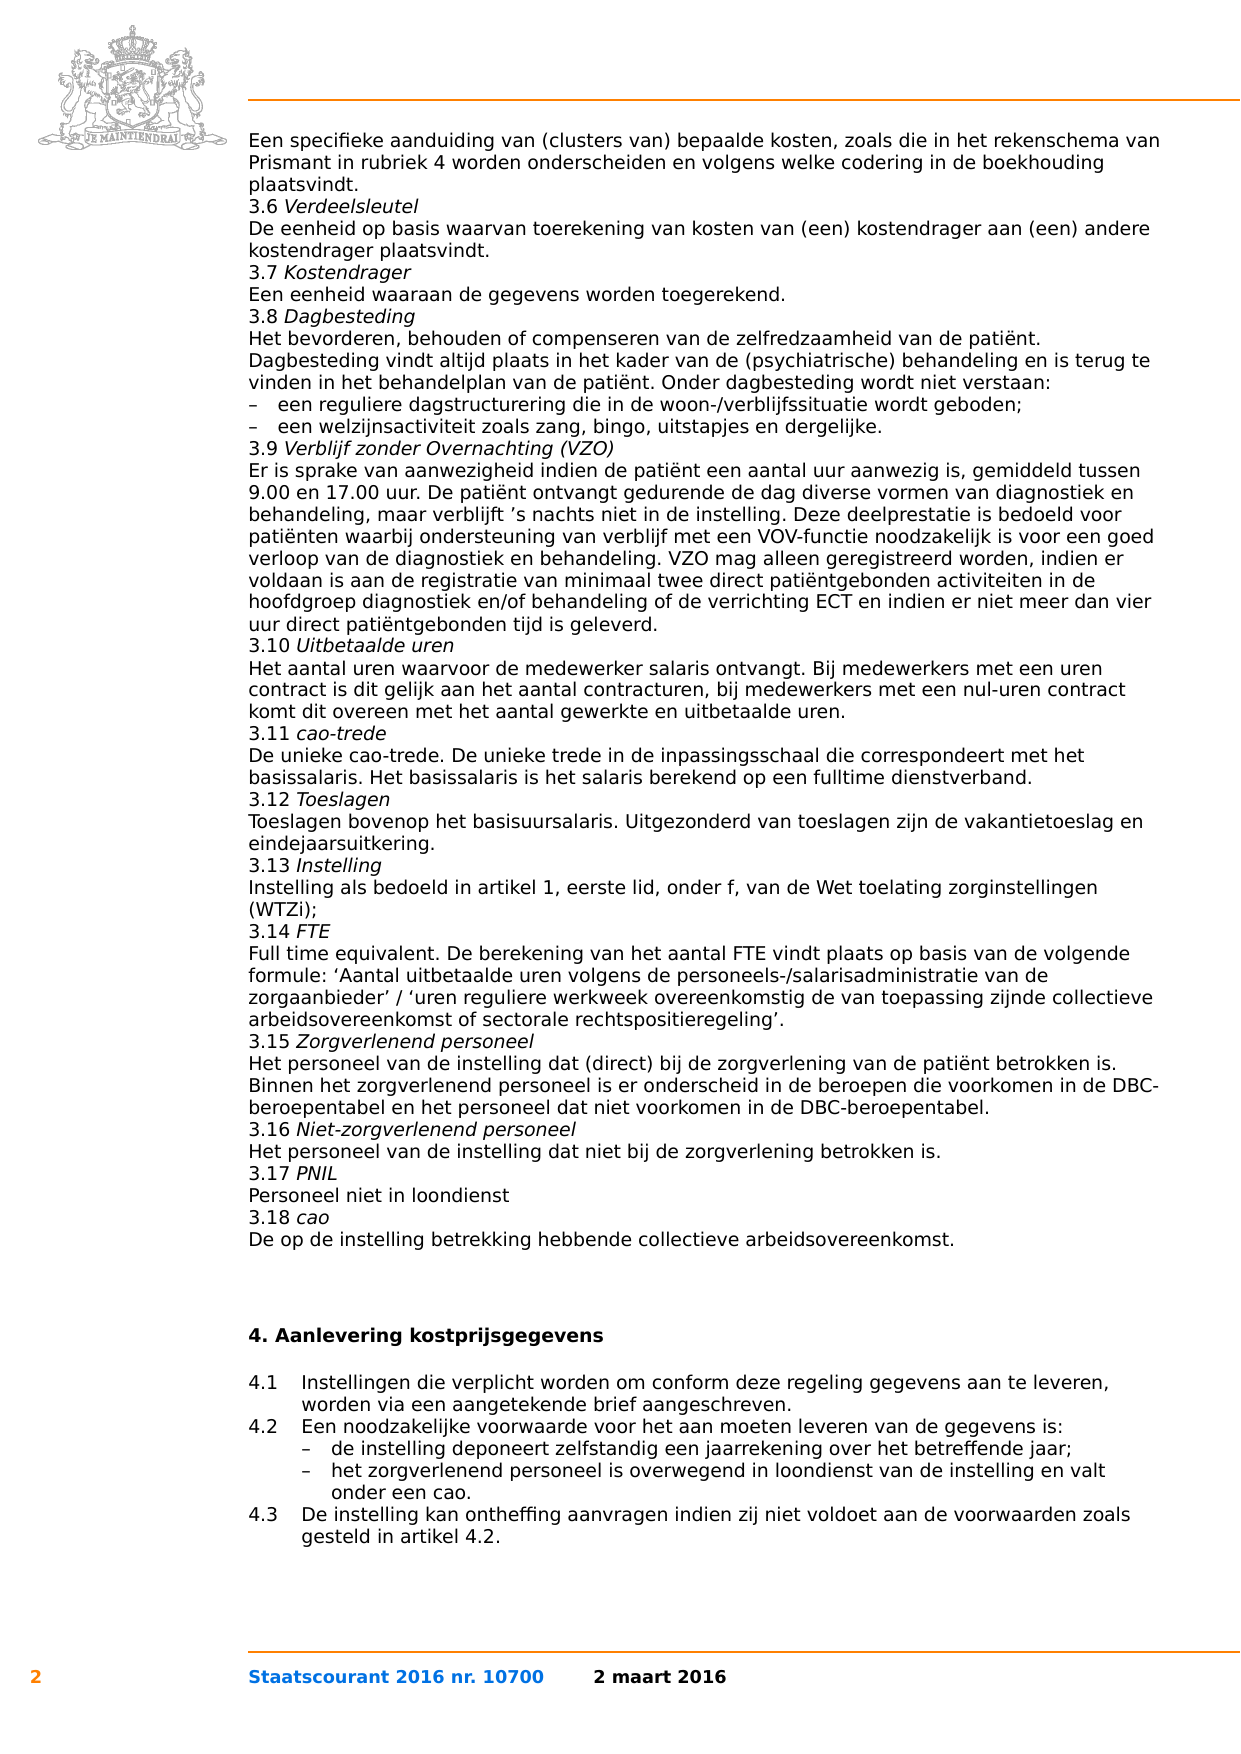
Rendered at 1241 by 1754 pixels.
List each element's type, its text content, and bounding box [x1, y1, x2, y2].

text 3.14 FTE [248, 921, 1163, 943]
text De op de instelling betrekking hebbende collectieve arbeidsovereenkomst. [248, 1229, 1163, 1251]
text Er is sprake van aanwezigheid indien de patiënt een aantal uur aanwezig is, gemiddeld tussen 9.00 en 17.00 uur. De patiënt ontvangt gedurende de dag diverse vormen van diagnostiek en behandeling, maar verblijft ’s nachts niet in de instelling. Deze deelprestatie is bedoeld voor patiënten waarbij ondersteuning van verblijf met een VOV-functie noodzakelijk is voor een goed verloop van de diagnostiek en behandeling. VZO mag alleen geregistreerd worden, indien er voldaan is aan de registratie van minimaal twee direct patiëntgebonden activiteiten in de hoofdgroep diagnostiek en/of behandeling of de verrichting ECT en indien er niet meer dan vier uur direct patiëntgebonden tijd is geleverd. [248, 459, 1163, 635]
text Personeel niet in loondienst [248, 1185, 1163, 1207]
text Een eenheid waaraan de gegevens worden toegerekend. [248, 284, 1163, 306]
text 3.6 Verdeelsleutel [248, 196, 1163, 218]
text – het zorgverlenend personeel is overwegend in loondienst van de instelling en valt onder een cao. [301, 1459, 1163, 1503]
text – de instelling deponeert zelfstandig een jaarrekening over het betreffende jaar; [301, 1438, 1163, 1459]
text 3.8 Dagbesteding [248, 306, 1163, 328]
text Het personeel van de instelling dat (direct) bij de zorgverlening van de patiënt betrokken is. Binnen het zorgverlenend personeel is er onderscheid in de beroepen die voorkomen in de DBC- beroepentabel en het personeel dat niet voorkomen in de DBC-beroepentabel. [248, 1053, 1163, 1119]
text 3.10 Uitbetaalde uren [248, 635, 1163, 657]
text 3.18 cao [248, 1207, 1163, 1229]
text Het bevorderen, behouden of compenseren van de zelfredzaamheid van de patiënt. Dagbesteding vindt altijd plaats in het kader van de (psychiatrische) behandeling en is terug te vinden in het behandelplan van de patiënt. Onder dagbesteding wordt niet verstaan: [248, 328, 1163, 394]
subtitle 4. Aanlevering kostprijsgegevens [248, 1325, 1163, 1347]
text – een reguliere dagstructurering die in de woon-/verblijfssituatie wordt geboden; [248, 394, 1163, 416]
text 4.1 Instellingen die verplicht worden om conform deze regeling gegevens aan te leveren, worden via een aangetekende brief aangeschreven. [248, 1372, 1163, 1416]
text 3.7 Kostendrager [248, 262, 1163, 284]
text Het aantal uren waarvoor de medewerker salaris ontvangt. Bij medewerkers met een uren contract is dit gelijk aan het aantal contracturen, bij medewerkers met een nul-uren contract komt dit overeen met het aantal gewerkte en uitbetaalde uren. [248, 657, 1163, 723]
text De unieke cao-trede. De unieke trede in de inpassingsschaal die correspondeert met het basissalaris. Het basissalaris is het salaris berekend op een fulltime dienstverband. [248, 745, 1163, 789]
text 3.17 PNIL [248, 1163, 1163, 1185]
text De eenheid op basis waarvan toerekening van kosten van (een) kostendrager aan (een) andere kostendrager plaatsvindt. [248, 218, 1163, 262]
text – een welzijnsactiviteit zoals zang, bingo, uitstapjes en dergelijke. [248, 416, 1163, 438]
text 3.13 Instelling [248, 855, 1163, 877]
text Full time equivalent. De berekening van het aantal FTE vindt plaats op basis van de volgende formule: ‘Aantal uitbetaalde uren volgens de personeels-/salarisadministratie van de zorgaanbieder’ / ‘uren reguliere werkweek overeenkomstig de van toepassing zijnde collectieve arbeidsovereenkomst of sectorale rechtspositieregeling’. [248, 943, 1163, 1031]
text 4.2 Een noodzakelijke voorwaarde voor het aan moeten leveren van de gegevens is: [248, 1416, 1163, 1438]
text 4.3 De instelling kan ontheffing aanvragen indien zij niet voldoet aan de voorwaarden zoals gesteld in artikel 4.2. [248, 1503, 1163, 1547]
text Een specifieke aanduiding van (clusters van) bepaalde kosten, zoals die in het rekenschema van Prismant in rubriek 4 worden onderscheiden en volgens welke codering in de boekhouding plaatsvindt. [248, 130, 1163, 196]
text Toeslagen bovenop het basisuursalaris. Uitgezonderd van toeslagen zijn de vakantietoeslag en eindejaarsuitkering. [248, 811, 1163, 855]
text 3.11 cao-trede [248, 723, 1163, 745]
text 3.12 Toeslagen [248, 789, 1163, 811]
text 3.15 Zorgverlenend personeel [248, 1031, 1163, 1053]
text 3.16 Niet-zorgverlenend personeel [248, 1119, 1163, 1141]
text Instelling als bedoeld in artikel 1, eerste lid, onder f, van de Wet toelating zorginstellingen (WTZi); [248, 877, 1163, 921]
text Het personeel van de instelling dat niet bij de zorgverlening betrokken is. [248, 1141, 1163, 1163]
picture [38, 25, 227, 150]
text 3.9 Verblijf zonder Overnachting (VZO) [248, 438, 1163, 459]
